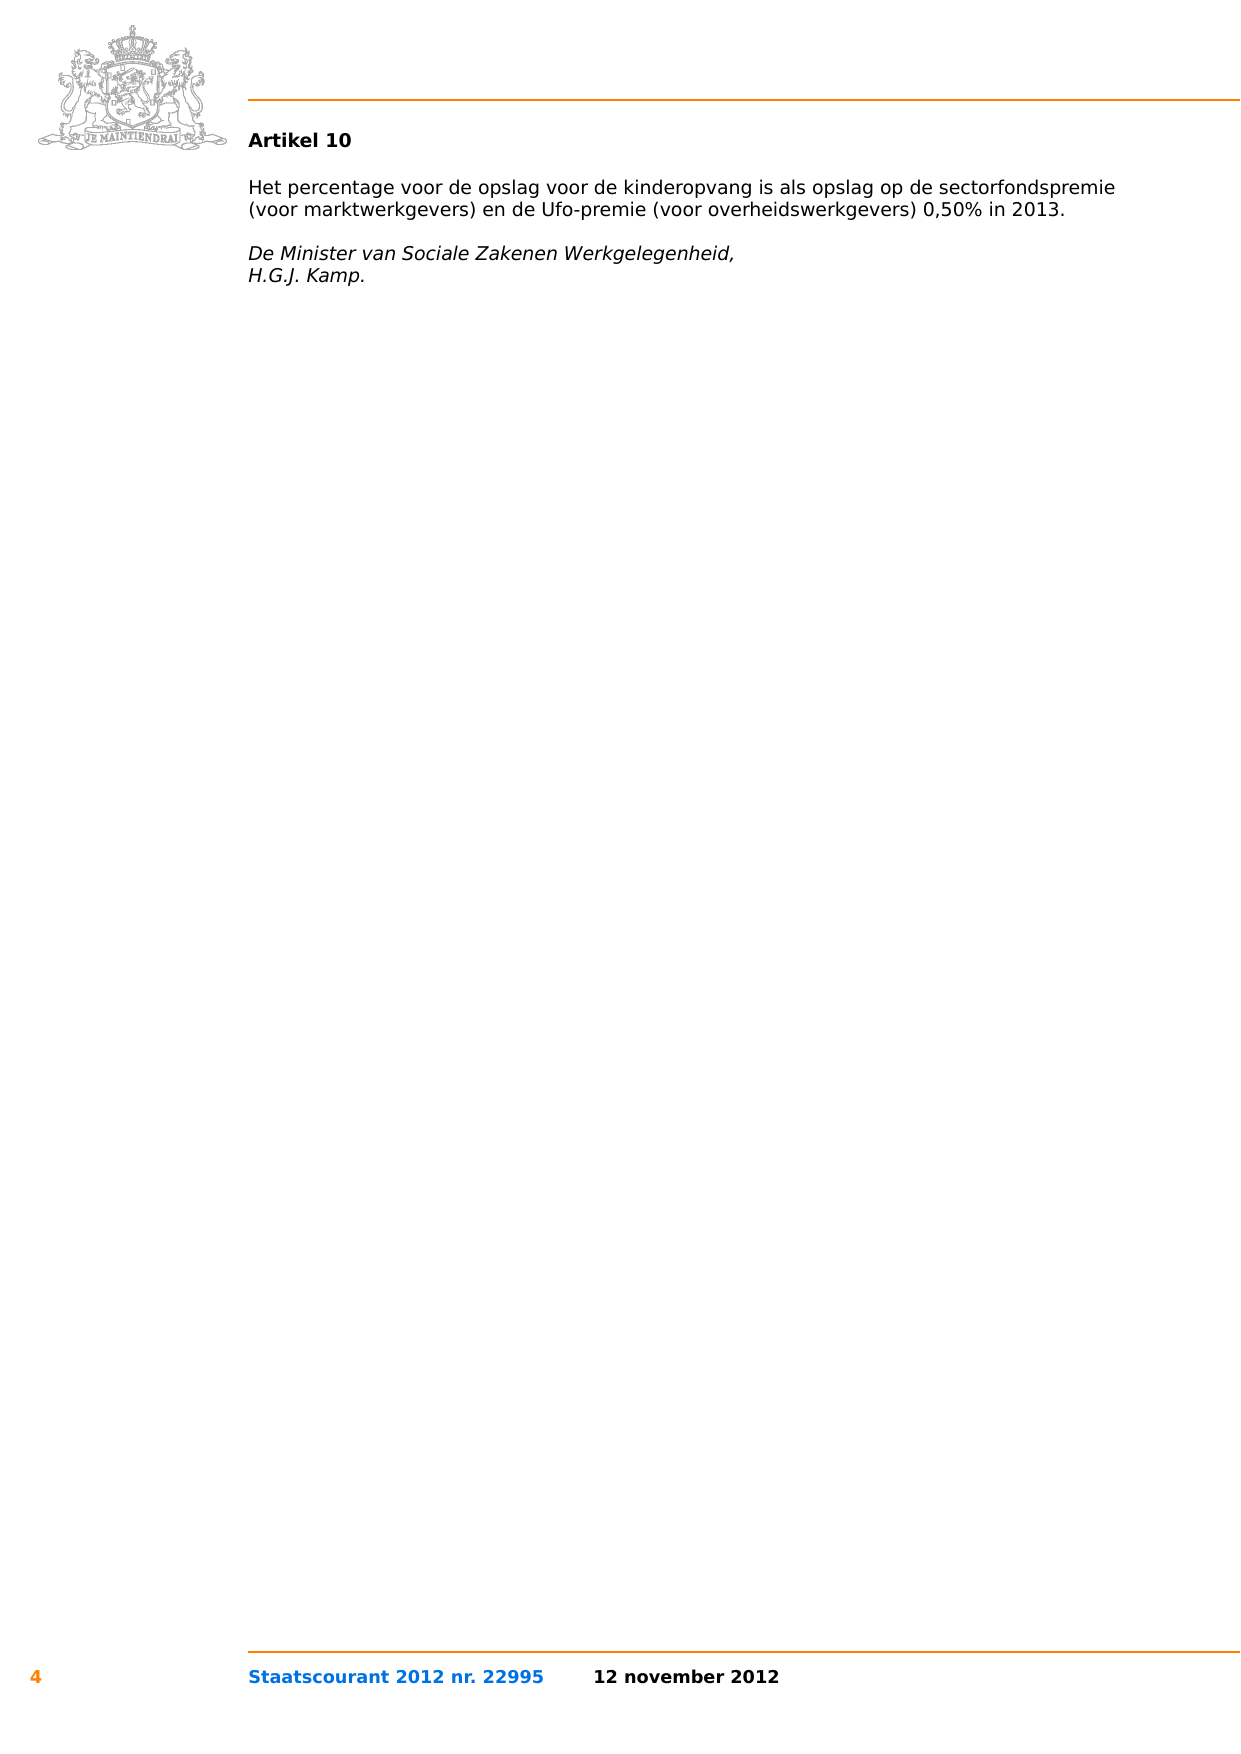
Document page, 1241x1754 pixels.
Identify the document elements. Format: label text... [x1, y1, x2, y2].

text Het percentage voor de opslag voor de kinderopvang is als opslag op de sectorfondspremie (voor marktwerkgevers) en de Ufo-premie (voor overheidswerkgevers) 0,50% in 2013. [248, 177, 1163, 221]
text De Minister van Sociale Zakenen Werkgelegenheid, H.G.J. Kamp. [248, 243, 1163, 287]
subtitle Artikel 10 [248, 130, 1163, 152]
picture [38, 25, 227, 150]
